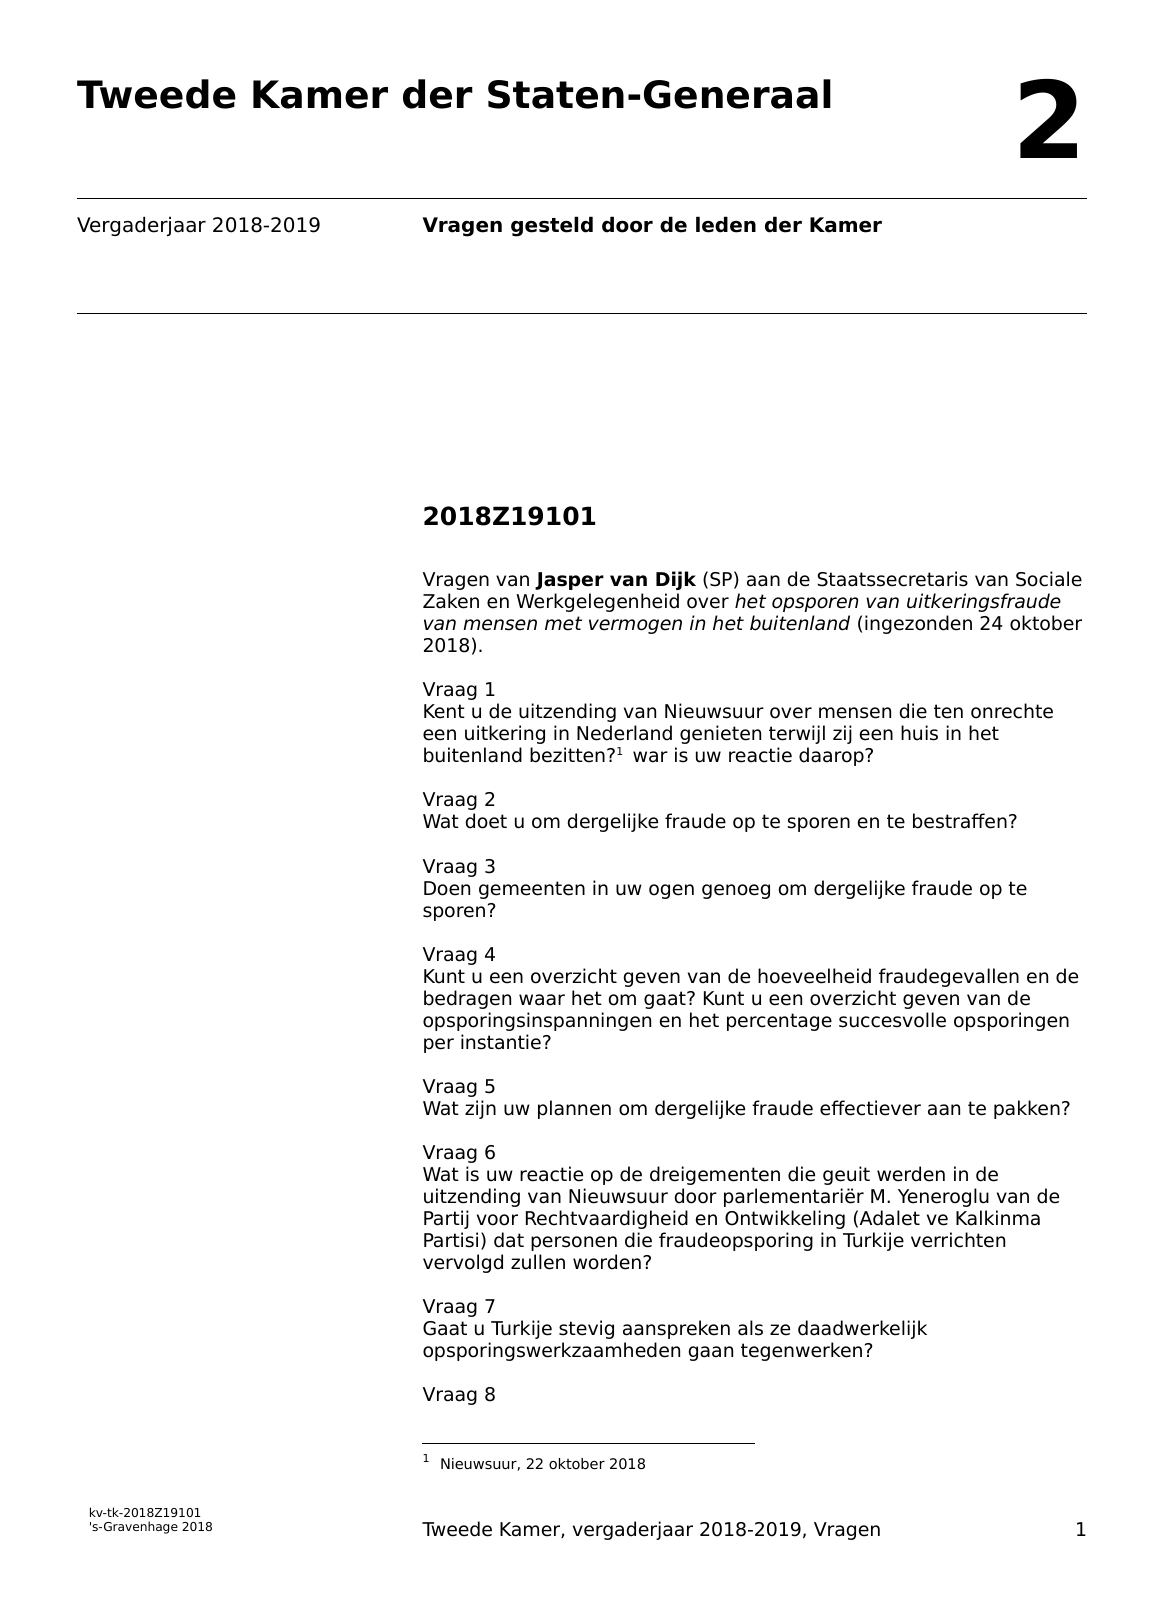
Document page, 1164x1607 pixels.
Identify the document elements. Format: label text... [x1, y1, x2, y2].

text Vraag 2 [422, 789, 1087, 811]
table_cell Vragen gesteld door de leden der Kamer [422, 199, 1087, 313]
text 's-Gravenhage 2018 [88, 1520, 323, 1534]
text Gaat u Turkije stevig aanspreken als ze daadwerkelijk opsporingswerkzaamheden gaan tegenwerken? [422, 1318, 1087, 1362]
text Vraag 8 [422, 1384, 1087, 1406]
text Vraag 4 [422, 944, 1087, 966]
table_header Tweede Kamer der Staten-Generaal [77, 59, 886, 198]
text kv-tk-2018Z19101 [88, 1506, 323, 1520]
text Vraag 1 [422, 679, 1087, 701]
text Vraag 6 [422, 1142, 1087, 1164]
text Vraag 3 [422, 856, 1087, 877]
text Vraag 5 [422, 1076, 1087, 1098]
text Wat is uw reactie op de dreigementen die geuit werden in de uitzending van Nieuwsuur door parlementariër M. Yeneroglu van de Partij voor Rechtvaardigheid en Ontwikkeling (Adalet ve Kalkinma Partisi) dat personen die fraudeopsporing in Turkije verrichten vervolgd zullen worden? [422, 1164, 1087, 1274]
text Wat zijn uw plannen om dergelijke fraude effectiever aan te pakken? [422, 1098, 1087, 1120]
text 2018Z19101 [422, 502, 1087, 531]
table_cell Vergaderjaar 2018-2019 [77, 199, 422, 313]
text Doen gemeenten in uw ogen genoeg om dergelijke fraude op te sporen? [422, 877, 1087, 921]
text Wat doet u om dergelijke fraude op te sporen en te bestraffen? [422, 811, 1087, 833]
text Kunt u een overzicht geven van de hoeveelheid fraudegevallen en de bedragen waar het om gaat? Kunt u een overzicht geven van de opsporingsinspanningen en het percentage succesvolle opsporingen per instantie? [422, 966, 1087, 1053]
text Vraag 7 [422, 1296, 1087, 1318]
text Nieuwsuur, 22 oktober 2018 [422, 1452, 1087, 1474]
text Kent u de uitzending van Nieuwsuur over mensen die ten onrechte een uitkering in Nederland genieten terwijl zij een huis in het buitenland bezitten? war is uw reactie daarop? [422, 701, 1087, 767]
table_header 2 [886, 59, 1087, 198]
text Vragen van Jasper van Dijk (SP) aan de Staatssecretaris van Sociale Zaken en Werkgelegenheid over het opsporen van uitkeringsfraude van mensen met vermogen in het buitenland (ingezonden 24 oktober 2018). [422, 569, 1087, 657]
